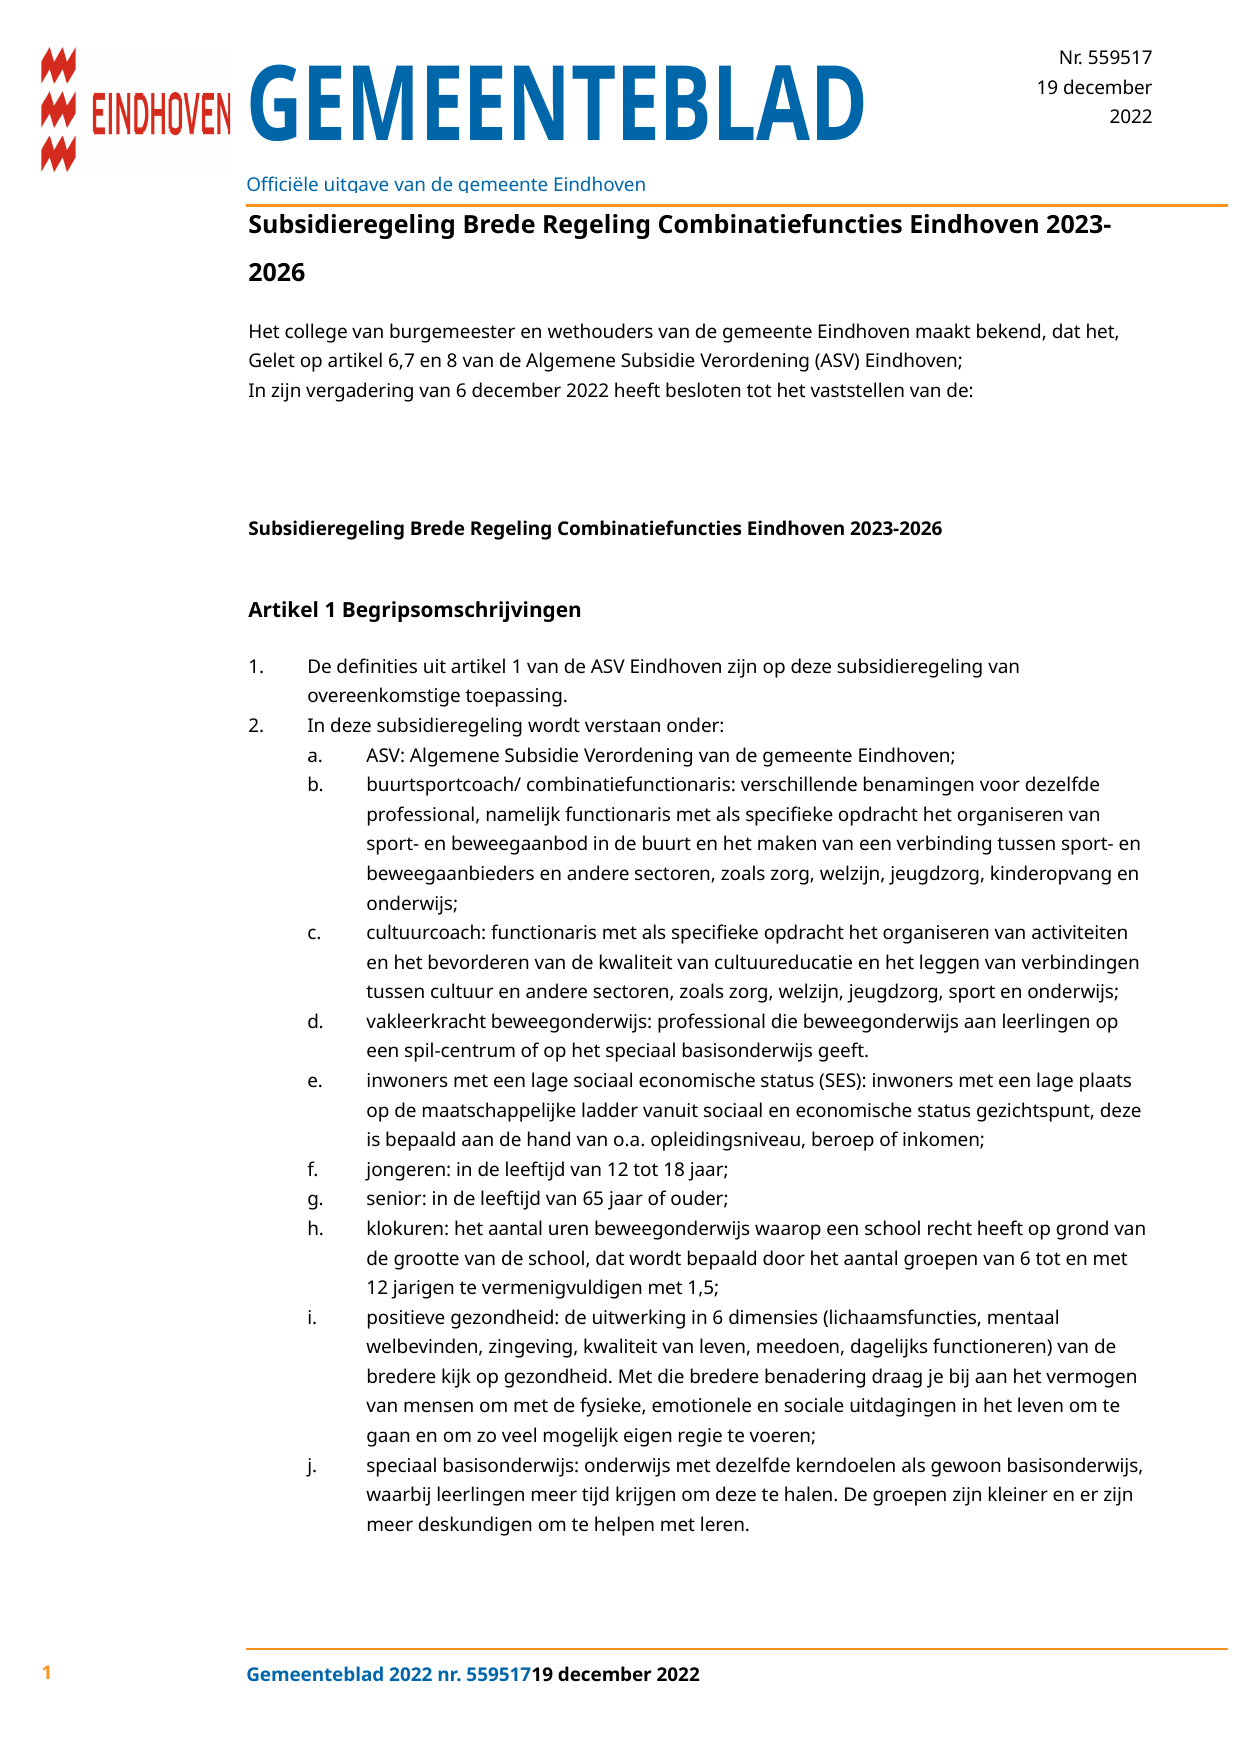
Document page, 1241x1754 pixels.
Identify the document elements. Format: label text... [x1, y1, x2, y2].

picture [41, 47, 231, 172]
list inwoners met een lage sociaal economische status (SES): inwoners met een lage plaats op de maatschappelijke ladder vanuit sociaal en economische status gezichtspunt, deze is bepaald aan de hand van o.a. opleidingsniveau, beroep of inkomen; [307, 1067, 1152, 1152]
list In deze subsidieregeling wordt verstaan onder: [248, 712, 1152, 738]
text Het college van burgemeester en wethouders van de gemeente Eindhoven maakt bekend, dat het, [248, 318, 1152, 344]
list vakleerkracht beweegonderwijs: professional die beweegonderwijs aan leerlingen op een spil-centrum of op het speciaal basisonderwijs geeft. [307, 1008, 1152, 1063]
list klokuren: het aantal uren beweegonderwijs waarop een school recht heeft op grond van de grootte van de school, dat wordt bepaald door het aantal groepen van 6 tot en met 12 jarigen te vermenigvuldigen met 1,5; [307, 1215, 1152, 1300]
text Subsidieregeling Brede Regeling Combinatiefuncties Eindhoven 2023-2026 [248, 207, 1152, 288]
list positieve gezondheid: de uitwerking in 6 dimensies (lichaamsfuncties, mentaal welbevinden, zingeving, kwaliteit van leven, meedoen, dagelijks functioneren) van de bredere kijk op gezondheid. Met die bredere benadering draag je bij aan het vermogen van mensen om met de fysieke, emotionele en sociale uitdagingen in het leven om te gaan en om zo veel mogelijk eigen regie te voeren; [307, 1304, 1152, 1448]
list speciaal basisonderwijs: onderwijs met dezelfde kerndoelen als gewoon basisonderwijs, waarbij leerlingen meer tijd krijgen om deze te halen. De groepen zijn kleiner en er zijn meer deskundigen om te helpen met leren. [307, 1452, 1152, 1537]
text Gelet op artikel 6,7 en 8 van de Algemene Subsidie Verordening (ASV) Eindhoven; [248, 347, 1152, 373]
list jongeren: in de leeftijd van 12 tot 18 jaar; [307, 1156, 1152, 1182]
text Artikel 1 Begripsomschrijvingen [248, 595, 1152, 623]
list De definities uit artikel 1 van de ASV Eindhoven zijn op deze subsidieregeling van overeenkomstige toepassing. [248, 653, 1152, 708]
text Subsidieregeling Brede Regeling Combinatiefuncties Eindhoven 2023-2026 [248, 515, 1152, 541]
text In zijn vergadering van 6 december 2022 heeft besloten tot het vaststellen van de: [248, 377, 1152, 403]
list cultuurcoach: functionaris met als specifieke opdracht het organiseren van activiteiten en het bevorderen van de kwaliteit van cultuureducatie en het leggen van verbindingen tussen cultuur en andere sectoren, zoals zorg, welzijn, jeugdzorg, sport en onderwijs; [307, 919, 1152, 1004]
list buurtsportcoach/ combinatiefunctionaris: verschillende benamingen voor dezelfde professional, namelijk functionaris met als specifieke opdracht het organiseren van sport- en beweegaanbod in de buurt en het maken van een verbinding tussen sport- en beweegaanbieders en andere sectoren, zoals zorg, welzijn, jeugdzorg, kinderopvang en onderwijs; [307, 771, 1152, 916]
list ASV: Algemene Subsidie Verordening van de gemeente Eindhoven; [307, 742, 1152, 768]
list senior: in de leeftijd van 65 jaar of ouder; [307, 1186, 1152, 1211]
